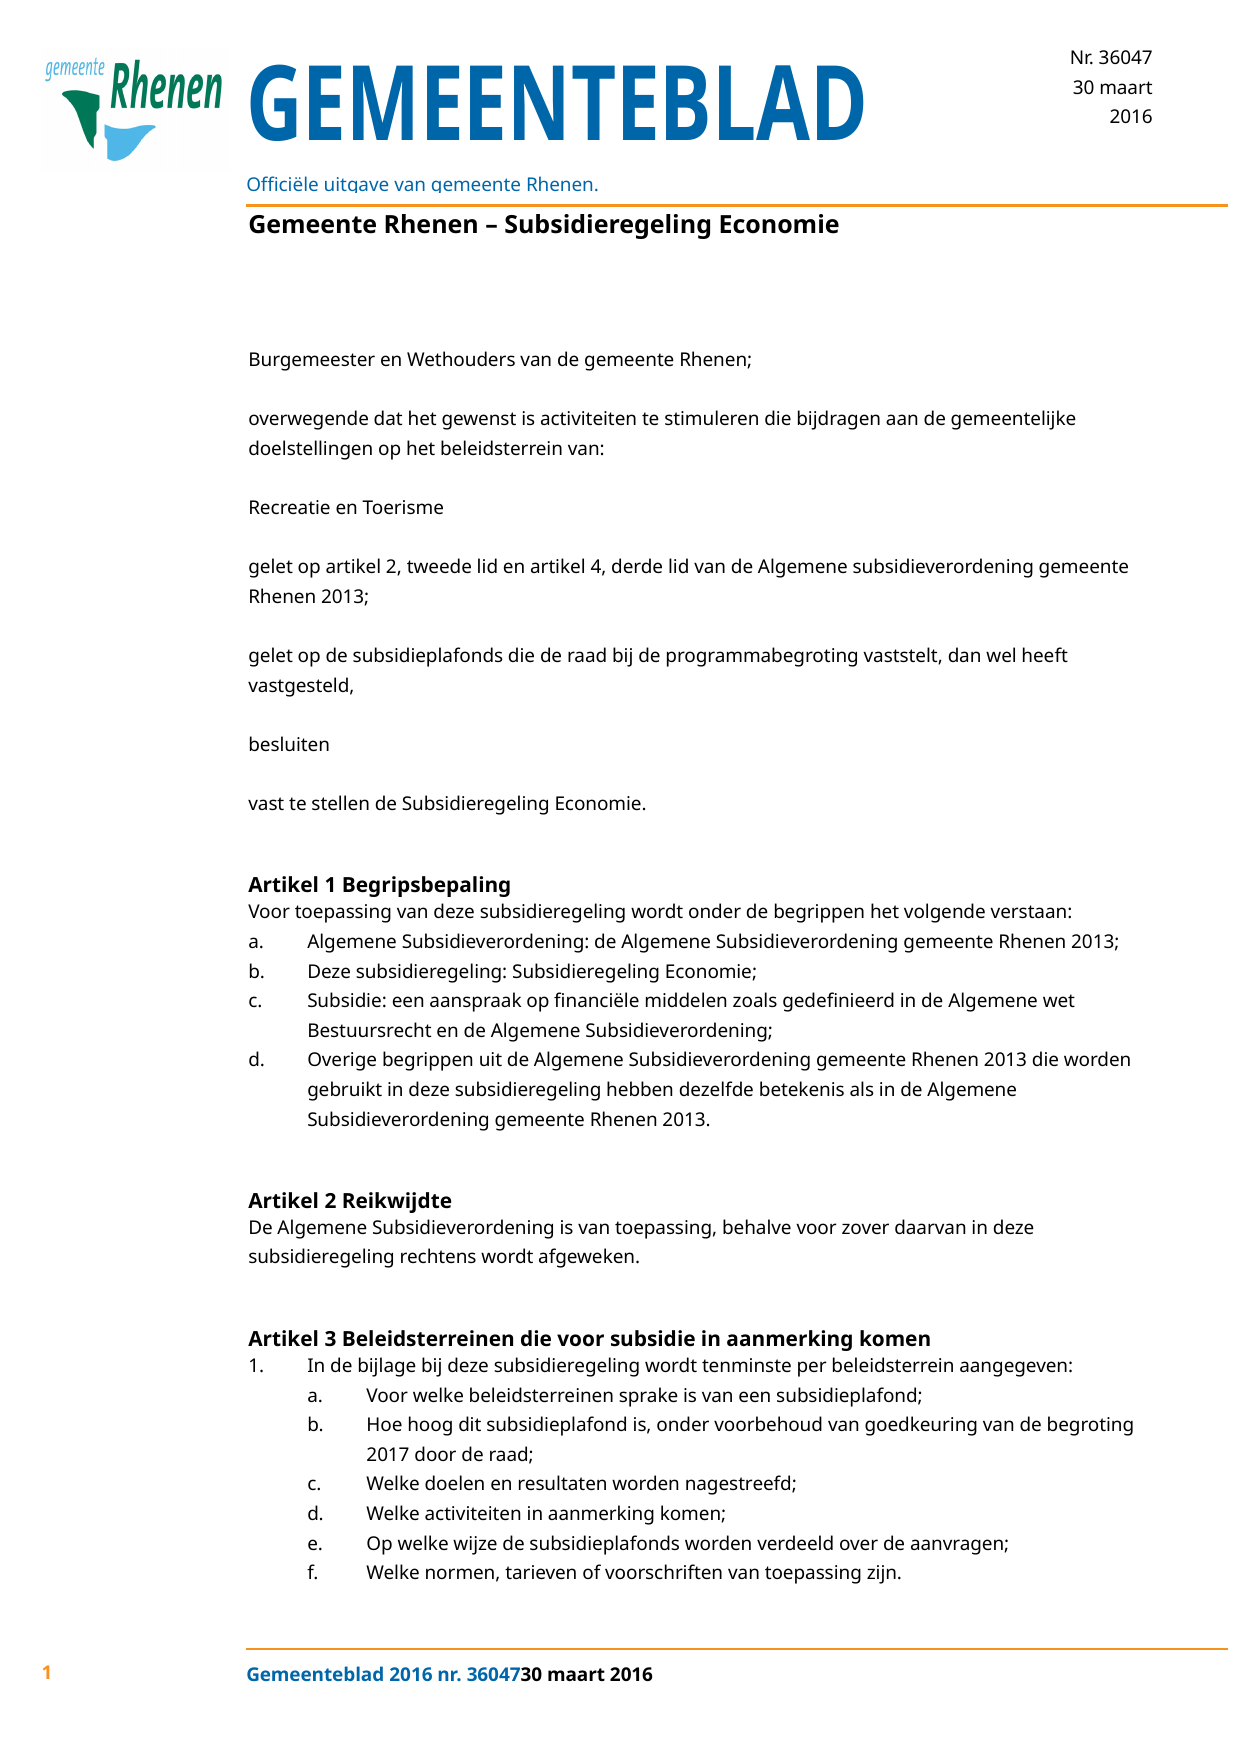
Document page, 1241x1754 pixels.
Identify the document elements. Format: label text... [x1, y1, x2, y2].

list Voor welke beleidsterreinen sprake is van een subsidieplafond; [307, 1382, 1152, 1407]
text Gemeente Rhenen – Subsidieregeling Economie [248, 207, 1152, 241]
list Overige begrippen uit de Algemene Subsidieverordening gemeente Rhenen 2013 die worden gebruikt in deze subsidieregeling hebben dezelfde betekenis als in de Algemene Subsidieverordening gemeente Rhenen 2013. [248, 1047, 1152, 1131]
text Artikel 1 Begripsbepaling [248, 870, 1152, 899]
text De Algemene Subsidieverordening is van toepassing, behalve voor zover daarvan in deze subsidieregeling rechtens wordt afgeweken. [248, 1214, 1152, 1269]
list Welke doelen en resultaten worden nagestreefd; [307, 1471, 1152, 1496]
list Deze subsidieregeling: Subsidieregeling Economie; [248, 958, 1152, 983]
list Op welke wijze de subsidieplafonds worden verdeeld over de aanvragen; [307, 1530, 1152, 1555]
list Subsidie: een aanspraak op financiële middelen zoals gedefinieerd in de Algemene wet Bestuursrecht en de Algemene Subsidieverordening; [248, 987, 1152, 1043]
list Welke activiteiten in aanmerking komen; [307, 1500, 1152, 1526]
list Welke normen, tarieven of voorschriften van toepassing zijn. [307, 1559, 1152, 1585]
text Burgemeester en Wethouders van de gemeente Rhenen; [248, 346, 1152, 372]
text Artikel 3 Beleidsterreinen die voor subsidie in aanmerking komen [248, 1324, 1152, 1352]
list In de bijlage bij deze subsidieregeling wordt tenminste per beleidsterrein aangegeven: [248, 1352, 1152, 1378]
picture [41, 47, 231, 172]
text gelet op de subsidieplafonds die de raad bij de programmabegroting vaststelt, dan wel heeft vastgesteld, [248, 642, 1152, 698]
list Hoe hoog dit subsidieplafond is, onder voorbehoud van goedkeuring van de begroting 2017 door de raad; [307, 1411, 1152, 1467]
text besluiten [248, 731, 1152, 757]
list Algemene Subsidieverordening: de Algemene Subsidieverordening gemeente Rhenen 2013; [248, 928, 1152, 954]
text Voor toepassing van deze subsidieregeling wordt onder de begrippen het volgende verstaan: [248, 899, 1152, 924]
text gelet op artikel 2, tweede lid en artikel 4, derde lid van de Algemene subsidieverordening gemeente Rhenen 2013; [248, 553, 1152, 609]
text vast te stellen de Subsidieregeling Economie. [248, 790, 1152, 816]
text overwegende dat het gewenst is activiteiten te stimuleren die bijdragen aan de gemeentelijke doelstellingen op het beleidsterrein van: [248, 406, 1152, 461]
text Artikel 2 Reikwijdte [248, 1186, 1152, 1214]
text Recreatie en Toerisme [248, 494, 1152, 520]
